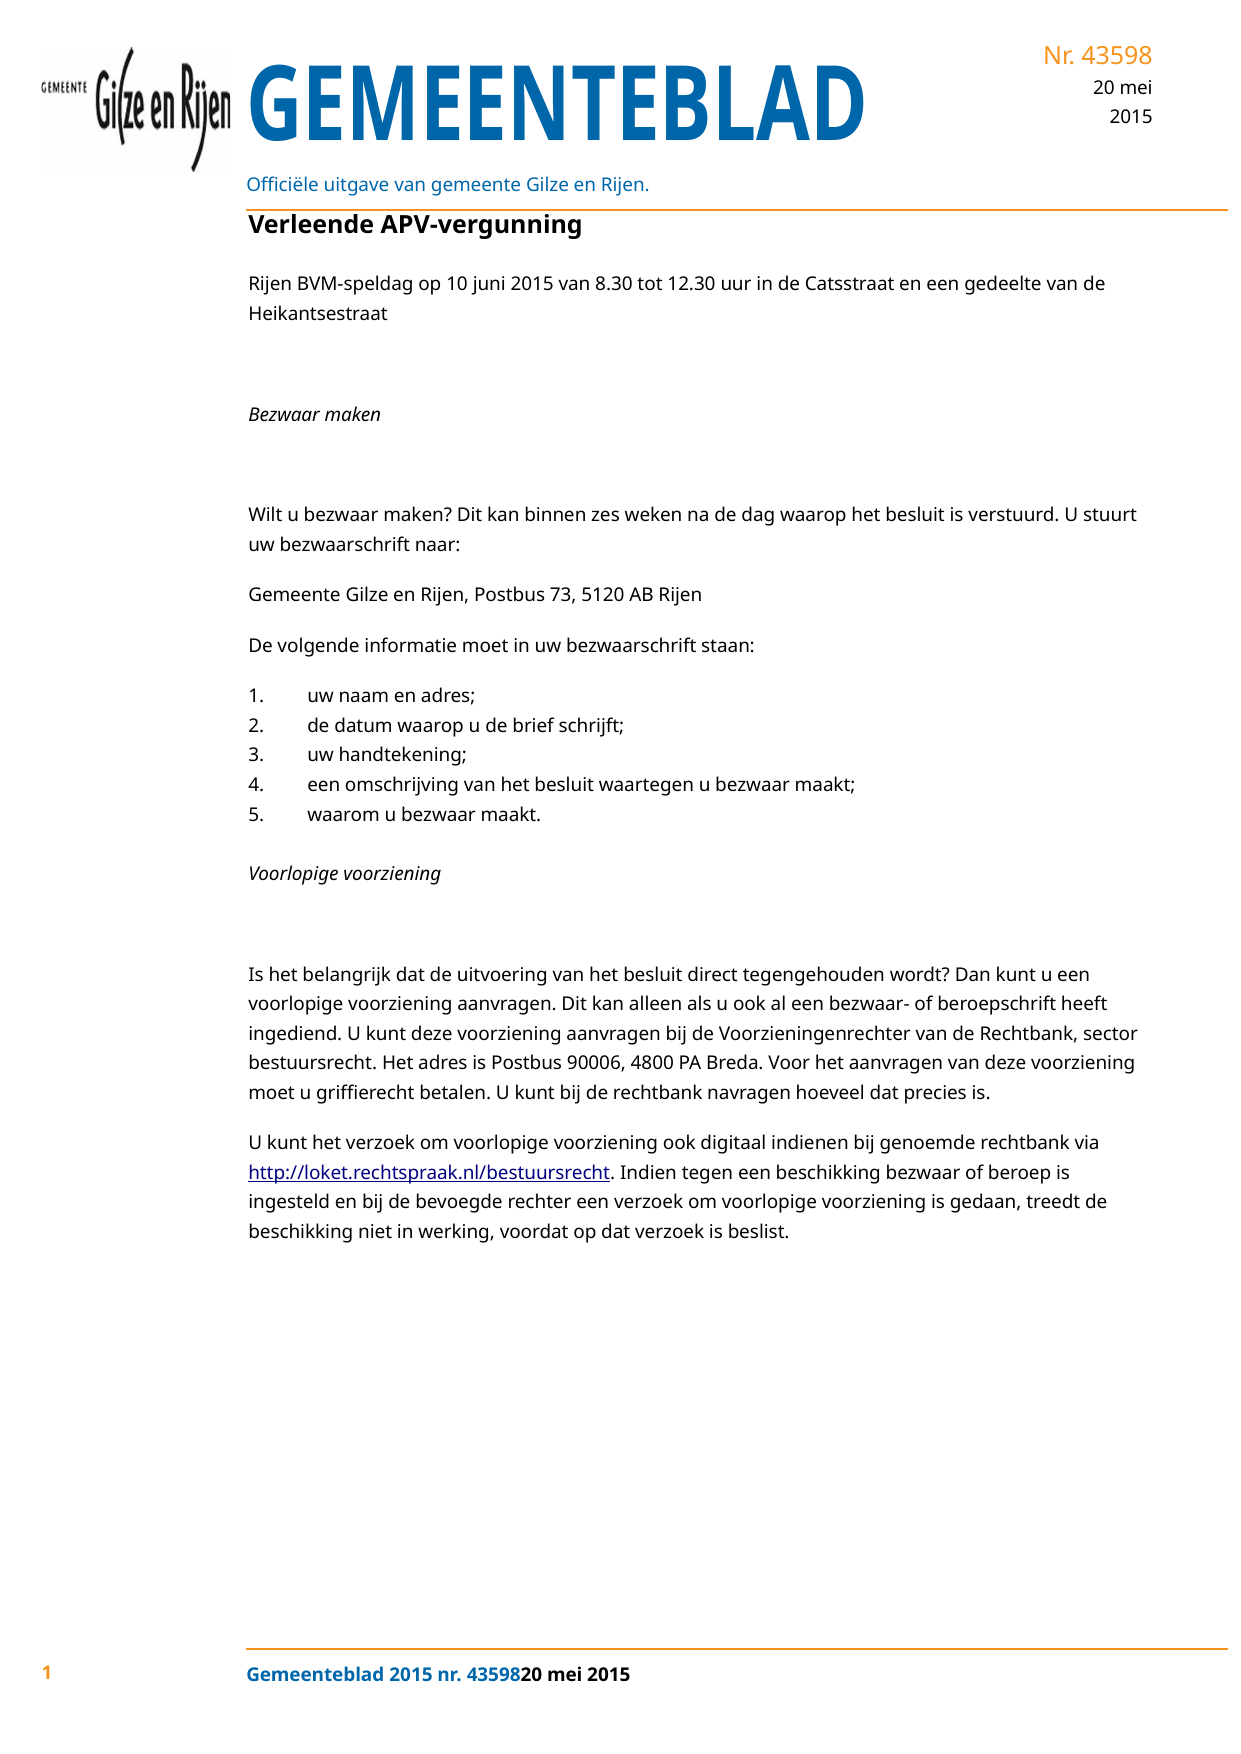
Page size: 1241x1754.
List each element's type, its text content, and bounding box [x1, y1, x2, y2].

list uw handtekening; [248, 742, 1152, 767]
list een omschrijving van het besluit waartegen u bezwaar maakt; [248, 771, 1152, 797]
text Voorlopige voorziening [248, 860, 1152, 886]
text Verleende APV-vergunning [248, 211, 1152, 241]
picture [41, 47, 231, 172]
list waarom u bezwaar maakt. [248, 801, 1152, 826]
text Rijen BVM-speldag op 10 juni 2015 van 8.30 tot 12.30 uur in de Catsstraat en een gedeelte van de Heikantsestraat [248, 270, 1152, 326]
list de datum waarop u de brief schrijft; [248, 712, 1152, 738]
text Bezwaar maken [248, 401, 1152, 426]
text Gemeente Gilze en Rijen, Postbus 73, 5120 AB Rijen [248, 582, 1152, 607]
text De volgende informatie moet in uw bezwaarschrift staan: [248, 632, 1152, 658]
list uw naam en adres; [248, 682, 1152, 708]
text Wilt u bezwaar maken? Dit kan binnen zes weken na de dag waarop het besluit is verstuurd. U stuurt uw bezwaarschrift naar: [248, 502, 1152, 557]
text U kunt het verzoek om voorlopige voorziening ook digitaal indienen bij genoemde rechtbank via http://loket.rechtspraak.nl/bestuursrecht. Indien tegen een beschikking bezwaar of beroep is ingesteld en bij de bevoegde rechter een verzoek om voorlopige voorziening is gedaan, treedt de beschikking niet in werking, voordat op dat verzoek is beslist. [248, 1129, 1152, 1244]
text Is het belangrijk dat de uitvoering van het besluit direct tegengehouden wordt? Dan kunt u een voorlopige voorziening aanvragen. Dit kan alleen als u ook al een bezwaar- of beroepschrift heeft ingediend. U kunt deze voorziening aanvragen bij de Voorzieningenrechter van de Rechtbank, sector bestuursrecht. Het adres is Postbus 90006, 4800 PA Breda. Voor het aanvragen van deze voorziening moet u griffierecht betalen. U kunt bij de rechtbank navragen hoeveel dat precies is. [248, 961, 1152, 1105]
